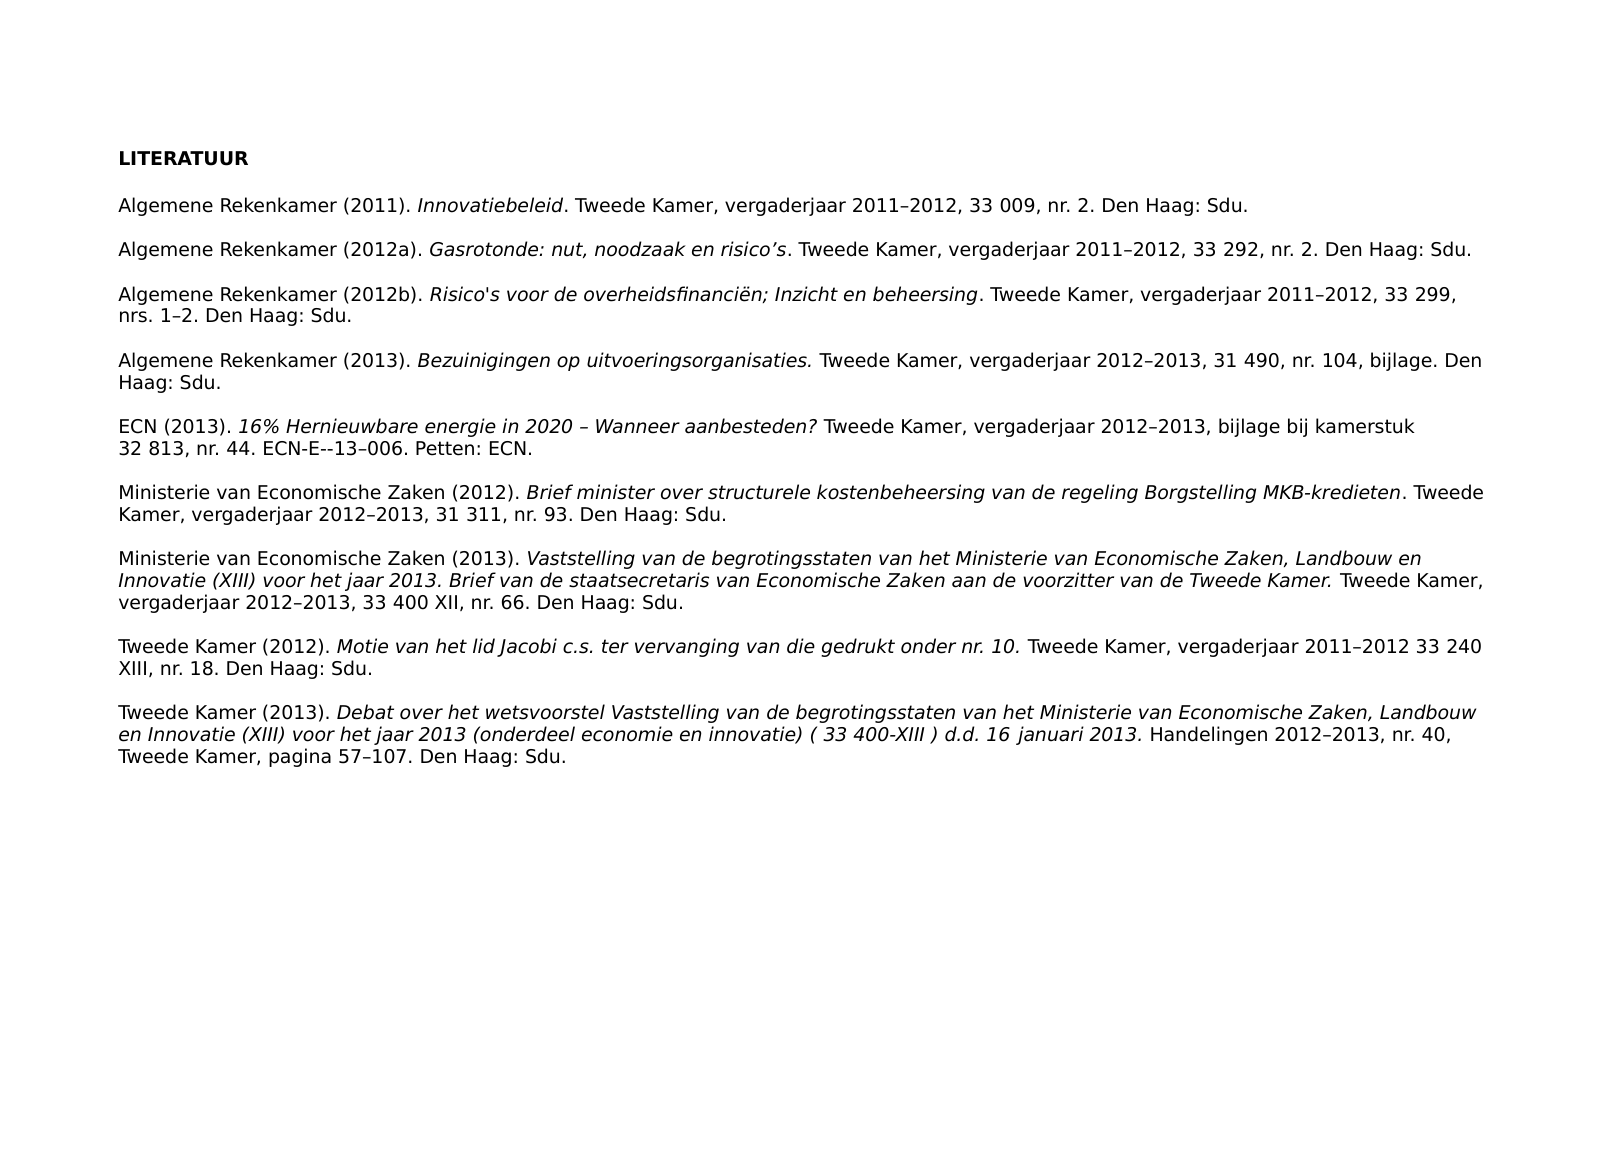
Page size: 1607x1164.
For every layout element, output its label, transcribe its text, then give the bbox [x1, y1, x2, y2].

text Tweede Kamer (2012). Motie van het lid Jacobi c.s. ter vervanging van die gedrukt onder nr. 10. Tweede Kamer, vergaderjaar 2011–2012 33 240 XIII, nr. 18. Den Haag: Sdu. [118, 636, 1488, 680]
subtitle LITERATUUR [118, 148, 1488, 170]
text Algemene Rekenkamer (2012b). Risico's voor de overheidsfinanciën; Inzicht en beheersing. Tweede Kamer, vergaderjaar 2011–2012, 33 299, nrs. 1–2. Den Haag: Sdu. [118, 283, 1488, 327]
text Algemene Rekenkamer (2011). Innovatiebeleid. Tweede Kamer, vergaderjaar 2011–2012, 33 009, nr. 2. Den Haag: Sdu. [118, 195, 1488, 217]
text Algemene Rekenkamer (2013). Bezuinigingen op uitvoeringsorganisaties. Tweede Kamer, vergaderjaar 2012–2013, 31 490, nr. 104, bijlage. Den Haag: Sdu. [118, 349, 1488, 393]
text Ministerie van Economische Zaken (2012). Brief minister over structurele kostenbeheersing van de regeling Borgstelling MKB-kredieten. Tweede Kamer, vergaderjaar 2012–2013, 31 311, nr. 93. Den Haag: Sdu. [118, 482, 1488, 526]
text Tweede Kamer (2013). Debat over het wetsvoorstel Vaststelling van de begrotingsstaten van het Ministerie van Economische Zaken, Landbouw en Innovatie (XIII) voor het jaar 2013 (onderdeel economie en innovatie) ( 33 400-XIII ) d.d. 16 januari 2013. Handelingen 2012–2013, nr. 40, Tweede Kamer, pagina 57–107. Den Haag: Sdu. [118, 702, 1488, 768]
text Ministerie van Economische Zaken (2013). Vaststelling van de begrotingsstaten van het Ministerie van Economische Zaken, Landbouw en Innovatie (XIII) voor het jaar 2013. Brief van de staatsecretaris van Economische Zaken aan de voorzitter van de Tweede Kamer. Tweede Kamer, vergaderjaar 2012–2013, 33 400 XII, nr. 66. Den Haag: Sdu. [118, 548, 1488, 614]
text Algemene Rekenkamer (2012a). Gasrotonde: nut, noodzaak en risico’s. Tweede Kamer, vergaderjaar 2011–2012, 33 292, nr. 2. Den Haag: Sdu. [118, 239, 1488, 261]
text ECN (2013). 16% Hernieuwbare energie in 2020 – Wanneer aanbesteden? Tweede Kamer, vergaderjaar 2012–2013, bijlage bij kamerstuk 32 813, nr. 44. ECN-E--13–006. Petten: ECN. [118, 416, 1488, 460]
